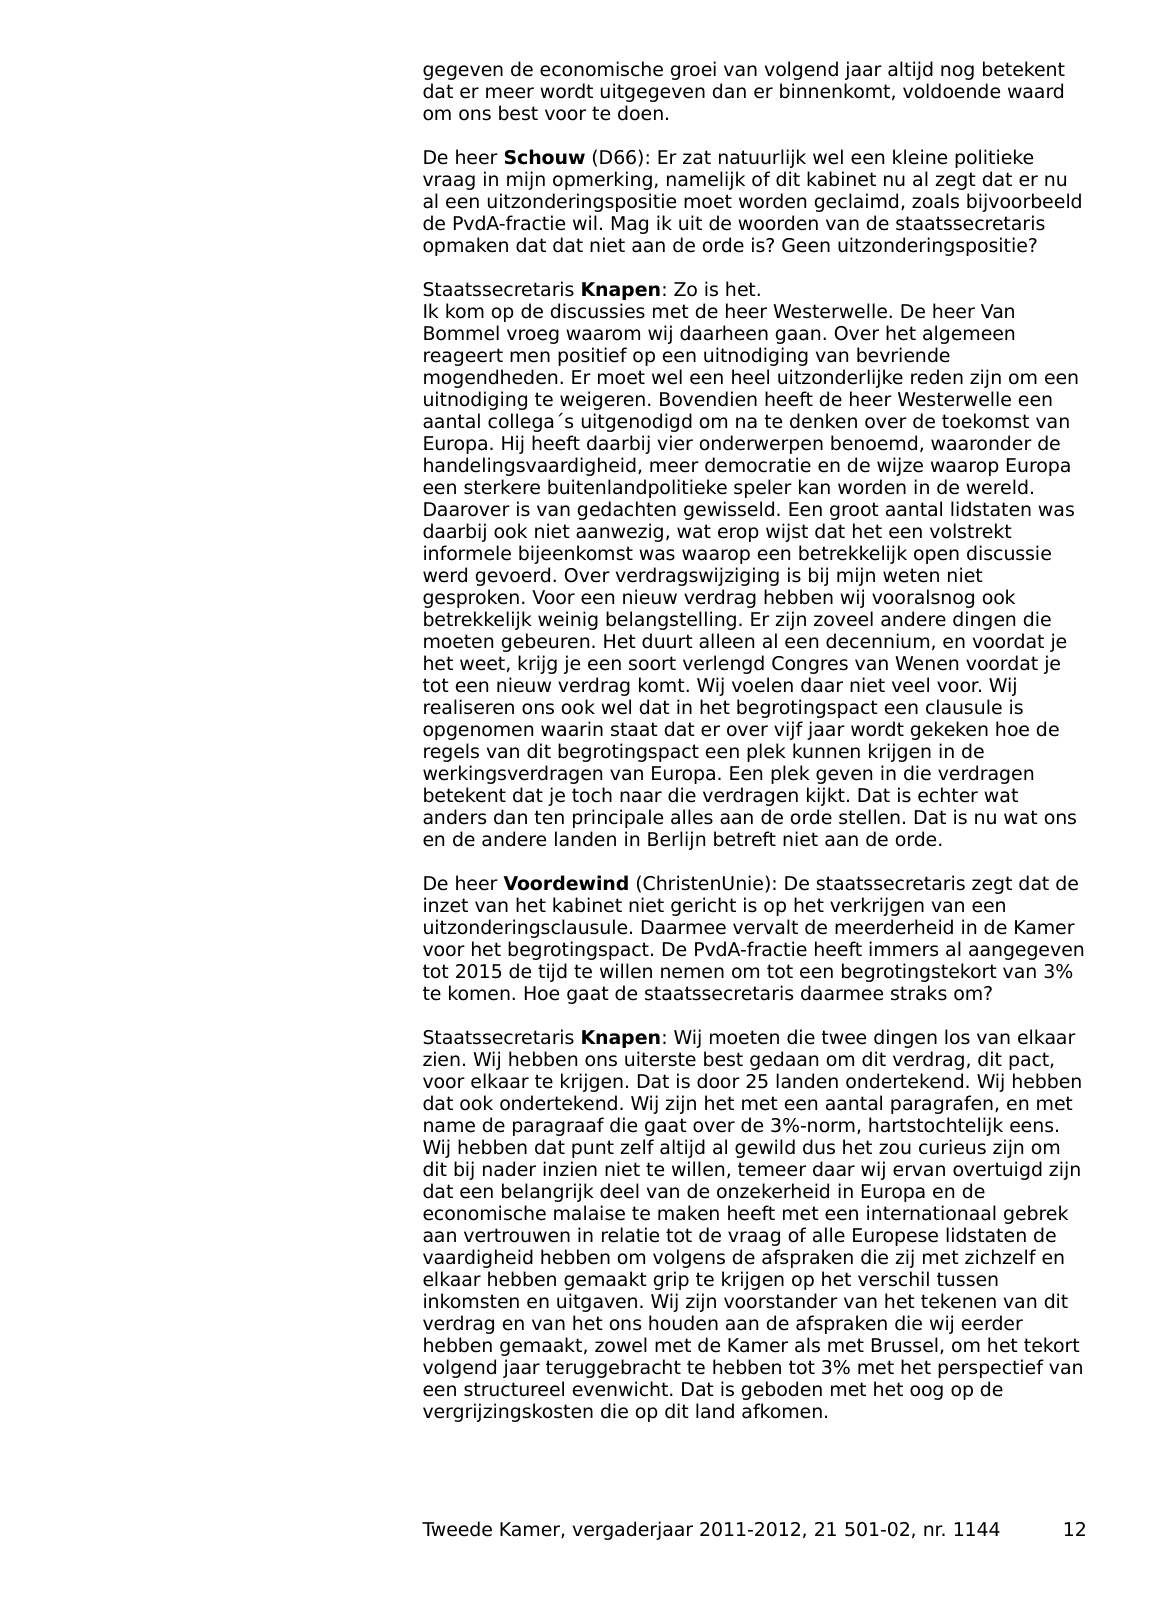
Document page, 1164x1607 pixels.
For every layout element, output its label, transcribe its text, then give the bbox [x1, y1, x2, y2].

text De heer Schouw (D66): Er zat natuurlijk wel een kleine politieke vraag in mijn opmerking, namelijk of dit kabinet nu al zegt dat er nu al een uitzonderingspositie moet worden geclaimd, zoals bijvoorbeeld de PvdA-fractie wil. Mag ik uit de woorden van de staatssecretaris opmaken dat dat niet aan de orde is? Geen uitzonderingspositie? [422, 147, 1087, 257]
text Staatssecretaris Knapen: Zo is het. [422, 279, 1087, 301]
text Ik kom op de discussies met de heer Westerwelle. De heer Van Bommel vroeg waarom wij daarheen gaan. Over het algemeen reageert men positief op een uitnodiging van bevriende mogendheden. Er moet wel een heel uitzonderlijke reden zijn om een uitnodiging te weigeren. Bovendien heeft de heer Westerwelle een aantal collega´s uitgenodigd om na te denken over de toekomst van Europa. Hij heeft daarbij vier onderwerpen benoemd, waaronder de handelingsvaardigheid, meer democratie en de wijze waarop Europa een sterkere buitenlandpolitieke speler kan worden in de wereld. Daarover is van gedachten gewisseld. Een groot aantal lidstaten was daarbij ook niet aanwezig, wat erop wijst dat het een volstrekt informele bijeenkomst was waarop een betrekkelijk open discussie werd gevoerd. Over verdragswijziging is bij mijn weten niet gesproken. Voor een nieuw verdrag hebben wij vooralsnog ook betrekkelijk weinig belangstelling. Er zijn zoveel andere dingen die moeten gebeuren. Het duurt alleen al een decennium, en voordat je het weet, krijg je een soort verlengd Congres van Wenen voordat je tot een nieuw verdrag komt. Wij voelen daar niet veel voor. Wij realiseren ons ook wel dat in het begrotingspact een clausule is opgenomen waarin staat dat er over vijf jaar wordt gekeken hoe de regels van dit begrotingspact een plek kunnen krijgen in de werkingsverdragen van Europa. Een plek geven in die verdragen betekent dat je toch naar die verdragen kijkt. Dat is echter wat anders dan ten principale alles aan de orde stellen. Dat is nu wat ons en de andere landen in Berlijn betreft niet aan de orde. [422, 301, 1087, 851]
text De heer Voordewind (ChristenUnie): De staatssecretaris zegt dat de inzet van het kabinet niet gericht is op het verkrijgen van een uitzonderingsclausule. Daarmee vervalt de meerderheid in de Kamer voor het begrotingspact. De PvdA-fractie heeft immers al aangegeven tot 2015 de tijd te willen nemen om tot een begrotingstekort van 3% te komen. Hoe gaat de staatssecretaris daarmee straks om? [422, 873, 1087, 1005]
text Staatssecretaris Knapen: Wij moeten die twee dingen los van elkaar zien. Wij hebben ons uiterste best gedaan om dit verdrag, dit pact, voor elkaar te krijgen. Dat is door 25 landen ondertekend. Wij hebben dat ook ondertekend. Wij zijn het met een aantal paragrafen, en met name de paragraaf die gaat over de 3%-norm, hartstochtelijk eens. Wij hebben dat punt zelf altijd al gewild dus het zou curieus zijn om dit bij nader inzien niet te willen, temeer daar wij ervan overtuigd zijn dat een belangrijk deel van de onzekerheid in Europa en de economische malaise te maken heeft met een internationaal gebrek aan vertrouwen in relatie tot de vraag of alle Europese lidstaten de vaardigheid hebben om volgens de afspraken die zij met zichzelf en elkaar hebben gemaakt grip te krijgen op het verschil tussen inkomsten en uitgaven. Wij zijn voorstander van het tekenen van dit verdrag en van het ons houden aan de afspraken die wij eerder hebben gemaakt, zowel met de Kamer als met Brussel, om het tekort volgend jaar teruggebracht te hebben tot 3% met het perspectief van een structureel evenwicht. Dat is geboden met het oog op de vergrijzingskosten die op dit land afkomen. [422, 1027, 1087, 1423]
text gegeven de economische groei van volgend jaar altijd nog betekent dat er meer wordt uitgegeven dan er binnenkomt, voldoende waard om ons best voor te doen. [422, 59, 1087, 125]
